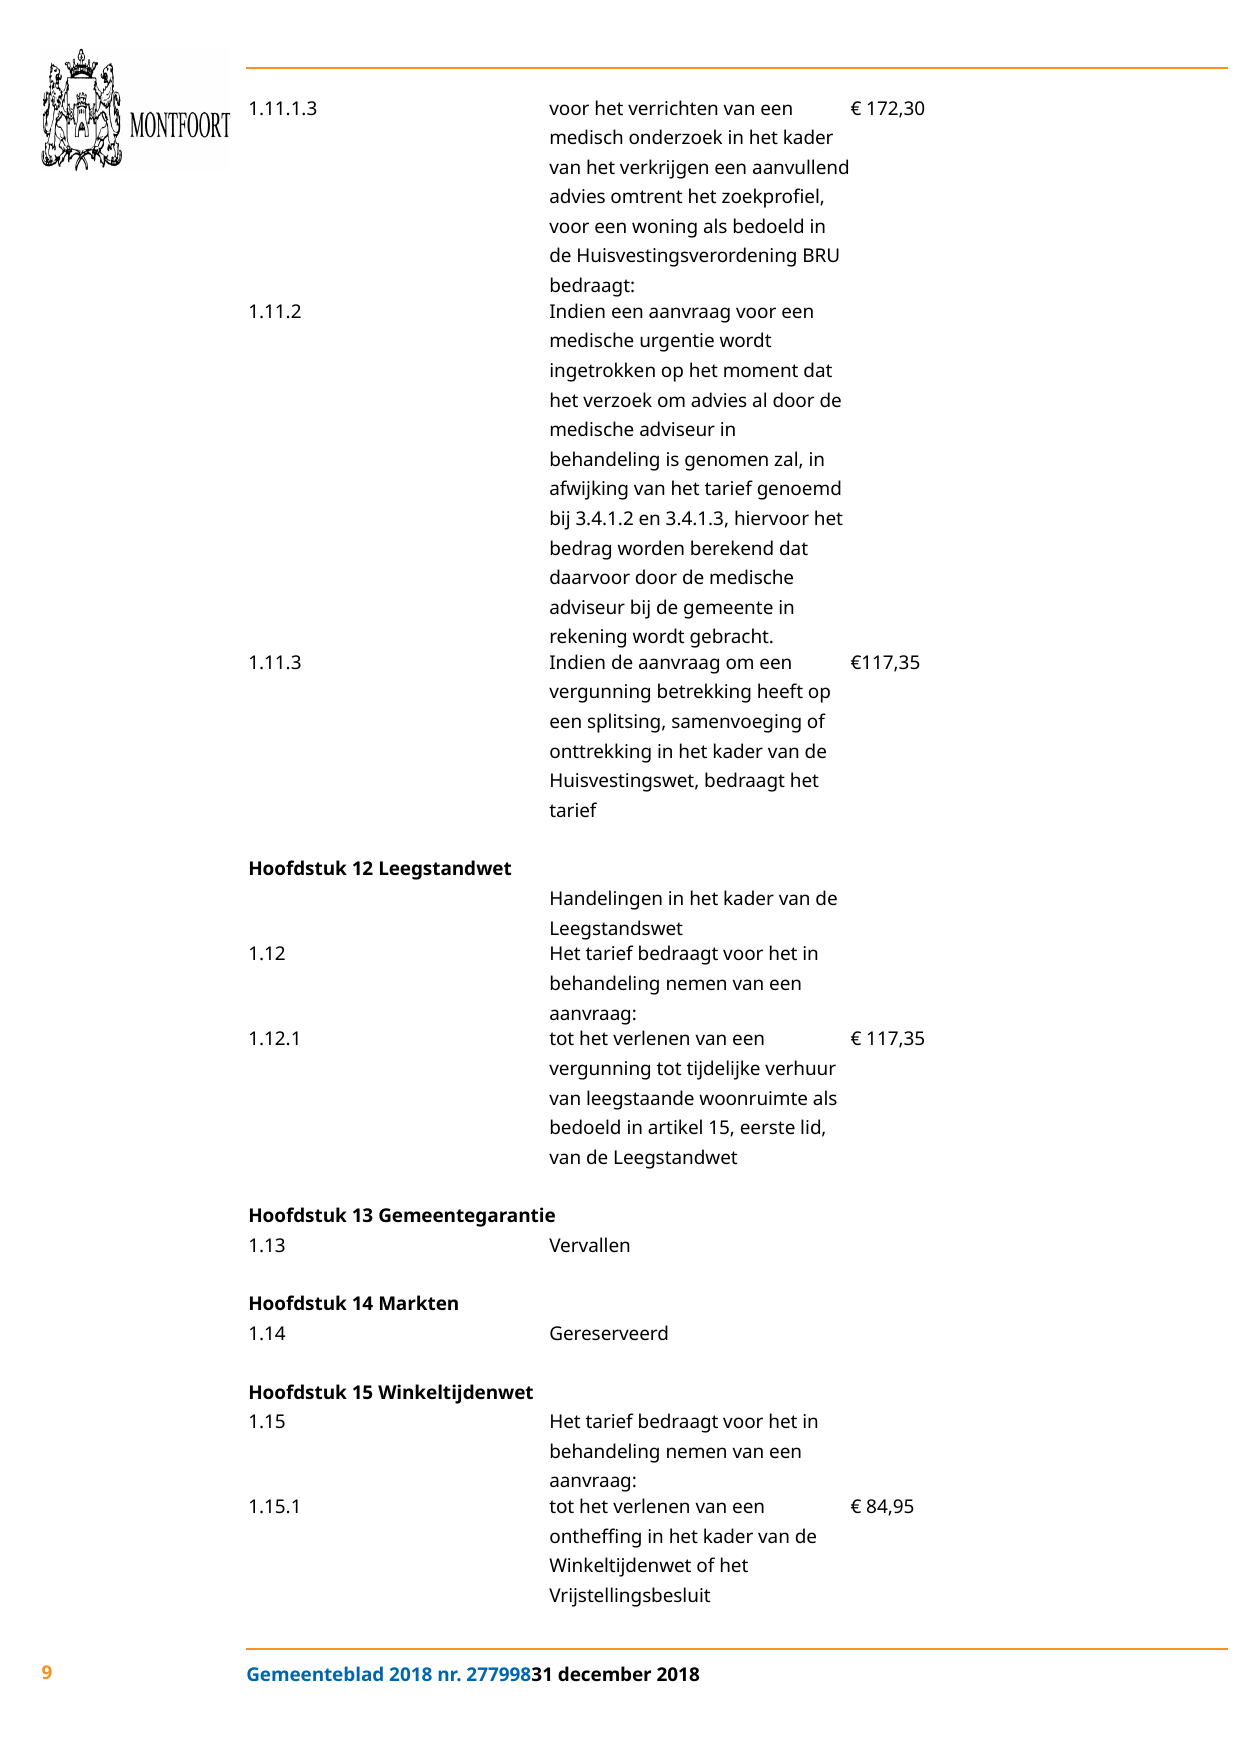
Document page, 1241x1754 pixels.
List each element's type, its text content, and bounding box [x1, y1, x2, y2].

table_cell 1.11.3 [248, 649, 549, 823]
table_header [850, 1409, 1152, 1493]
table_header Het tarief bedraagt voor het in behandeling nemen van een aanvraag: [549, 1409, 850, 1493]
table_header [850, 1232, 1152, 1258]
text Hoofdstuk 13 Gemeentegarantie [248, 1202, 1152, 1228]
table_header Vervallen [549, 1232, 850, 1258]
table_cell € 117,35 [850, 1026, 1152, 1169]
table_cell 1.11.1.3 [248, 95, 549, 298]
table_cell €117,35 [850, 649, 1152, 823]
table_header 1.15 [248, 1409, 549, 1493]
table_cell € 172,30 [850, 95, 1152, 298]
table_header Gereserveerd [549, 1320, 850, 1346]
table_cell Indien een aanvraag voor een medische urgentie wordt ingetrokken op het moment dat het verzoek om advies al door de medische adviseur in behandeling is genomen zal, in afwijking van het tarief genoemd bij 3.4.1.2 en 3.4.1.3, hiervoor het bedrag worden berekend dat daarvoor door de medische adviseur bij de gemeente in rekening wordt gebracht. [549, 298, 850, 649]
table_cell [850, 298, 1152, 649]
table_cell 1.15.1 [248, 1494, 549, 1608]
table_header [850, 1320, 1152, 1346]
table_header Handelingen in het kader van de Leegstandswet [549, 885, 850, 941]
table_cell 1.11.2 [248, 298, 549, 649]
table_cell Het tarief bedraagt voor het in behandeling nemen van een aanvraag: [549, 941, 850, 1026]
picture [41, 47, 231, 172]
table_header 1.14 [248, 1320, 549, 1346]
table_header [850, 885, 1152, 941]
table_cell tot het verlenen van een vergunning tot tijdelijke verhuur van leegstaande woonruimte als bedoeld in artikel 15, eerste lid, van de Leegstandwet [549, 1026, 850, 1169]
table_cell voor het verrichten van een medisch onderzoek in het kader van het verkrijgen een aanvullend advies omtrent het zoekprofiel, voor een woning als bedoeld in de Huisvestingsverordening BRU bedraagt: [549, 95, 850, 298]
table_header [248, 885, 549, 941]
table_cell 1.12.1 [248, 1026, 549, 1169]
table_cell [850, 941, 1152, 1026]
table_cell Indien de aanvraag om een vergunning betrekking heeft op een splitsing, samenvoeging of onttrekking in het kader van de Huisvestingswet, bedraagt het tarief [549, 649, 850, 823]
table_cell 1.12 [248, 941, 549, 1026]
text Hoofdstuk 14 Markten [248, 1291, 1152, 1316]
table_cell € 84,95 [850, 1494, 1152, 1608]
text Hoofdstuk 12 Leegstandwet [248, 856, 1152, 881]
table_cell tot het verlenen van een ontheffing in het kader van de Winkeltijdenwet of het Vrijstellingsbesluit [549, 1494, 850, 1608]
text Hoofdstuk 15 Winkeltijdenwet [248, 1379, 1152, 1404]
table_header 1.13 [248, 1232, 549, 1258]
